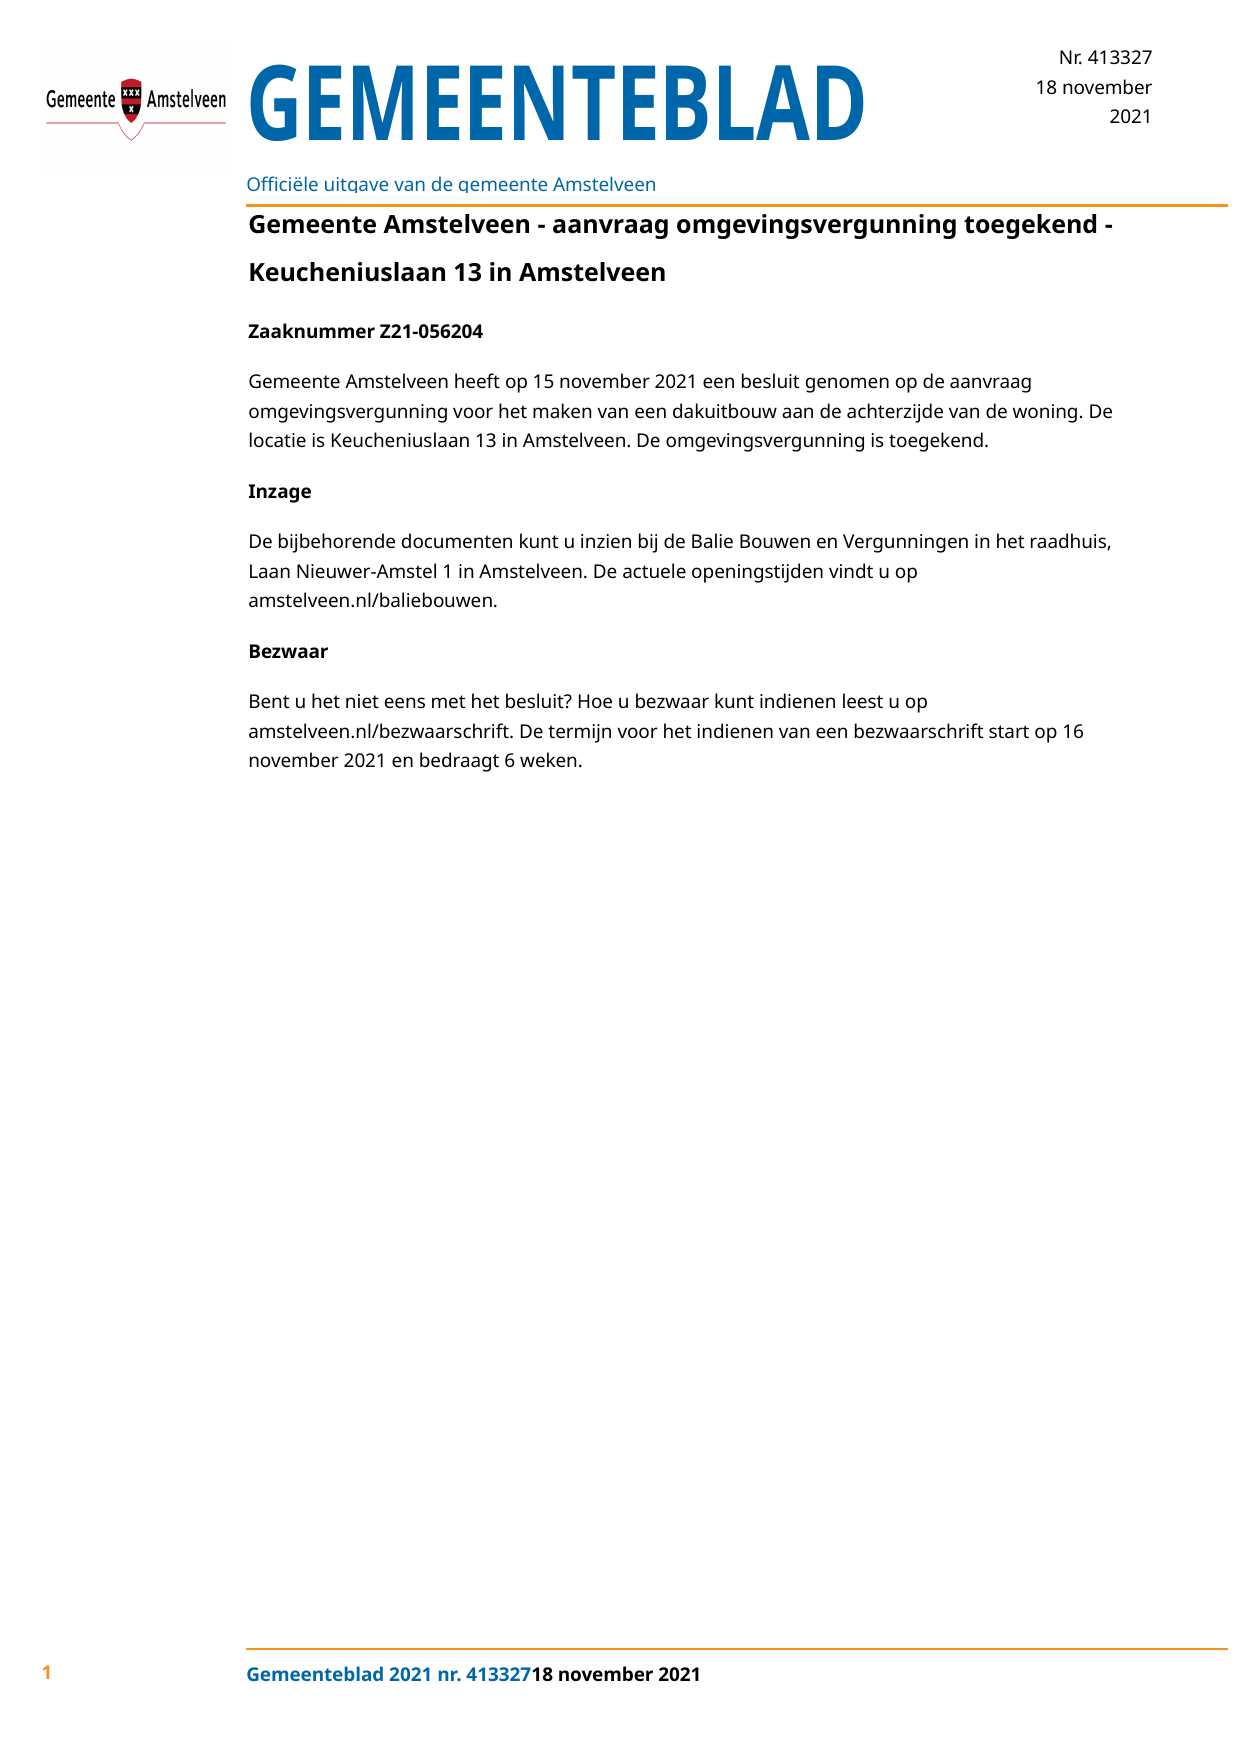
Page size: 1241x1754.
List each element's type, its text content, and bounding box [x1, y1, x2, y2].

text Gemeente Amstelveen - aanvraag omgevingsvergunning toegekend - Keucheniuslaan 13 in Amstelveen [248, 207, 1152, 288]
text Bent u het niet eens met het besluit? Hoe u bezwaar kunt indienen leest u op amstelveen.nl/bezwaarschrift. De termijn voor het indienen van een bezwaarschrift start op 16 november 2021 en bedraagt 6 weken. [248, 688, 1152, 773]
text De bijbehorende documenten kunt u inzien bij de Balie Bouwen en Vergunningen in het raadhuis, Laan Nieuwer-Amstel 1 in Amstelveen. De actuele openingstijden vindt u op amstelveen.nl/baliebouwen. [248, 528, 1152, 613]
picture [41, 47, 231, 172]
text Inzage [248, 478, 1152, 504]
text Bezwaar [248, 638, 1152, 664]
text Gemeente Amstelveen heeft op 15 november 2021 een besluit genomen op de aanvraag omgevingsvergunning voor het maken van een dakuitbouw aan de achterzijde van de woning. De locatie is Keucheniuslaan 13 in Amstelveen. De omgevingsvergunning is toegekend. [248, 368, 1152, 453]
text Zaaknummer Z21-056204 [248, 318, 1152, 344]
